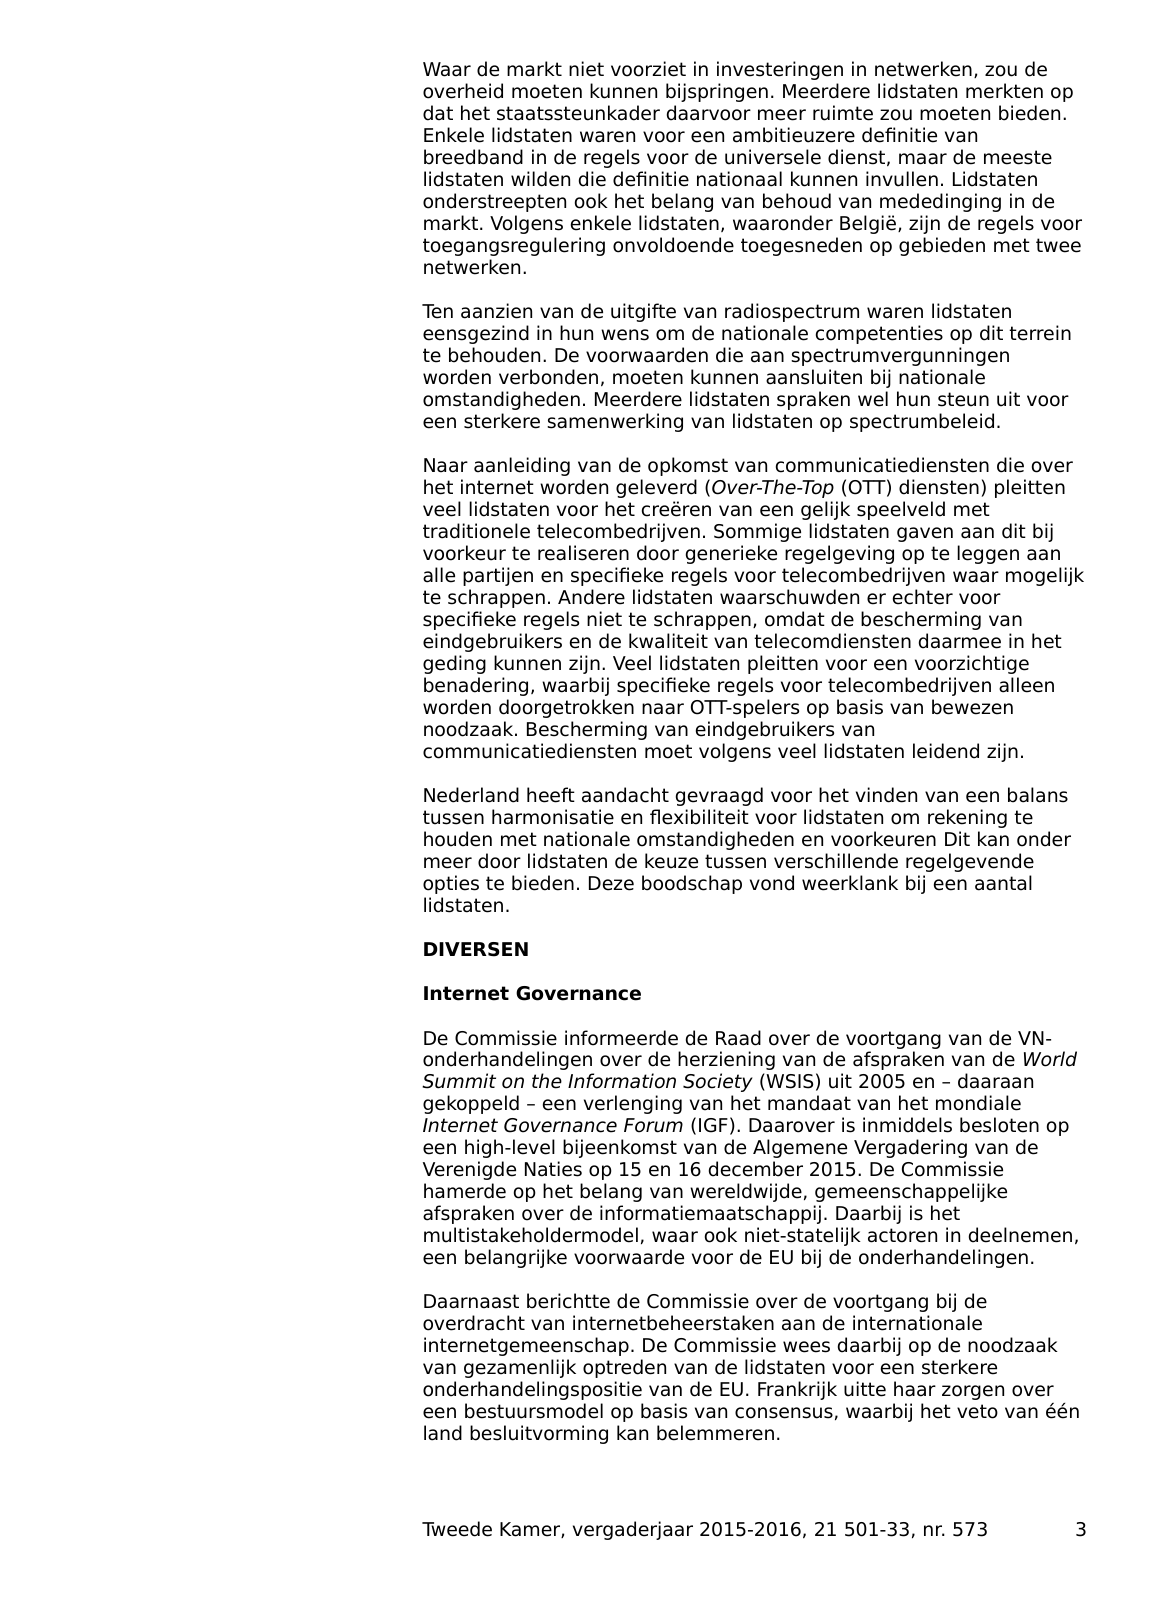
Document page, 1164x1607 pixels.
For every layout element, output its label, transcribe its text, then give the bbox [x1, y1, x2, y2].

text De Commissie informeerde de Raad over de voortgang van de VN-onderhandelingen over de herziening van de afspraken van de World Summit on the Information Society (WSIS) uit 2005 en – daaraan gekoppeld – een verlenging van het mandaat van het mondiale Internet Governance Forum (IGF). Daarover is inmiddels besloten op een high-level bijeenkomst van de Algemene Vergadering van de Verenigde Naties op 15 en 16 december 2015. De Commissie hamerde op het belang van wereldwijde, gemeenschappelijke afspraken over de informatiemaatschappij. Daarbij is het multistakeholdermodel, waar ook niet-statelijk actoren in deelnemen, een belangrijke voorwaarde voor de EU bij de onderhandelingen. [422, 1027, 1087, 1269]
text Nederland heeft aandacht gevraagd voor het vinden van een balans tussen harmonisatie en flexibiliteit voor lidstaten om rekening te houden met nationale omstandigheden en voorkeuren Dit kan onder meer door lidstaten de keuze tussen verschillende regelgevende opties te bieden. Deze boodschap vond weerklank bij een aantal lidstaten. [422, 785, 1087, 917]
text Daarnaast berichtte de Commissie over de voortgang bij de overdracht van internetbeheerstaken aan de internationale internetgemeenschap. De Commissie wees daarbij op de noodzaak van gezamenlijk optreden van de lidstaten voor een sterkere onderhandelingspositie van de EU. Frankrijk uitte haar zorgen over een bestuursmodel op basis van consensus, waarbij het veto van één land besluitvorming kan belemmeren. [422, 1291, 1087, 1445]
subtitle Internet Governance [422, 983, 1087, 1005]
text Ten aanzien van de uitgifte van radiospectrum waren lidstaten eensgezind in hun wens om de nationale competenties op dit terrein te behouden. De voorwaarden die aan spectrumvergunningen worden verbonden, moeten kunnen aansluiten bij nationale omstandigheden. Meerdere lidstaten spraken wel hun steun uit voor een sterkere samenwerking van lidstaten op spectrumbeleid. [422, 301, 1087, 433]
text Waar de markt niet voorziet in investeringen in netwerken, zou de overheid moeten kunnen bijspringen. Meerdere lidstaten merkten op dat het staatssteunkader daarvoor meer ruimte zou moeten bieden. Enkele lidstaten waren voor een ambitieuzere definitie van breedband in de regels voor de universele dienst, maar de meeste lidstaten wilden die definitie nationaal kunnen invullen. Lidstaten onderstreepten ook het belang van behoud van mededinging in de markt. Volgens enkele lidstaten, waaronder België, zijn de regels voor toegangsregulering onvoldoende toegesneden op gebieden met twee netwerken. [422, 59, 1087, 279]
text Naar aanleiding van de opkomst van communicatiediensten die over het internet worden geleverd (Over-The-Top (OTT) diensten) pleitten veel lidstaten voor het creëren van een gelijk speelveld met traditionele telecombedrijven. Sommige lidstaten gaven aan dit bij voorkeur te realiseren door generieke regelgeving op te leggen aan alle partijen en specifieke regels voor telecombedrijven waar mogelijk te schrappen. Andere lidstaten waarschuwden er echter voor specifieke regels niet te schrappen, omdat de bescherming van eindgebruikers en de kwaliteit van telecomdiensten daarmee in het geding kunnen zijn. Veel lidstaten pleitten voor een voorzichtige benadering, waarbij specifieke regels voor telecombedrijven alleen worden doorgetrokken naar OTT-spelers op basis van bewezen noodzaak. Bescherming van eindgebruikers van communicatiediensten moet volgens veel lidstaten leidend zijn. [422, 455, 1087, 763]
subtitle DIVERSEN [422, 939, 1087, 961]
